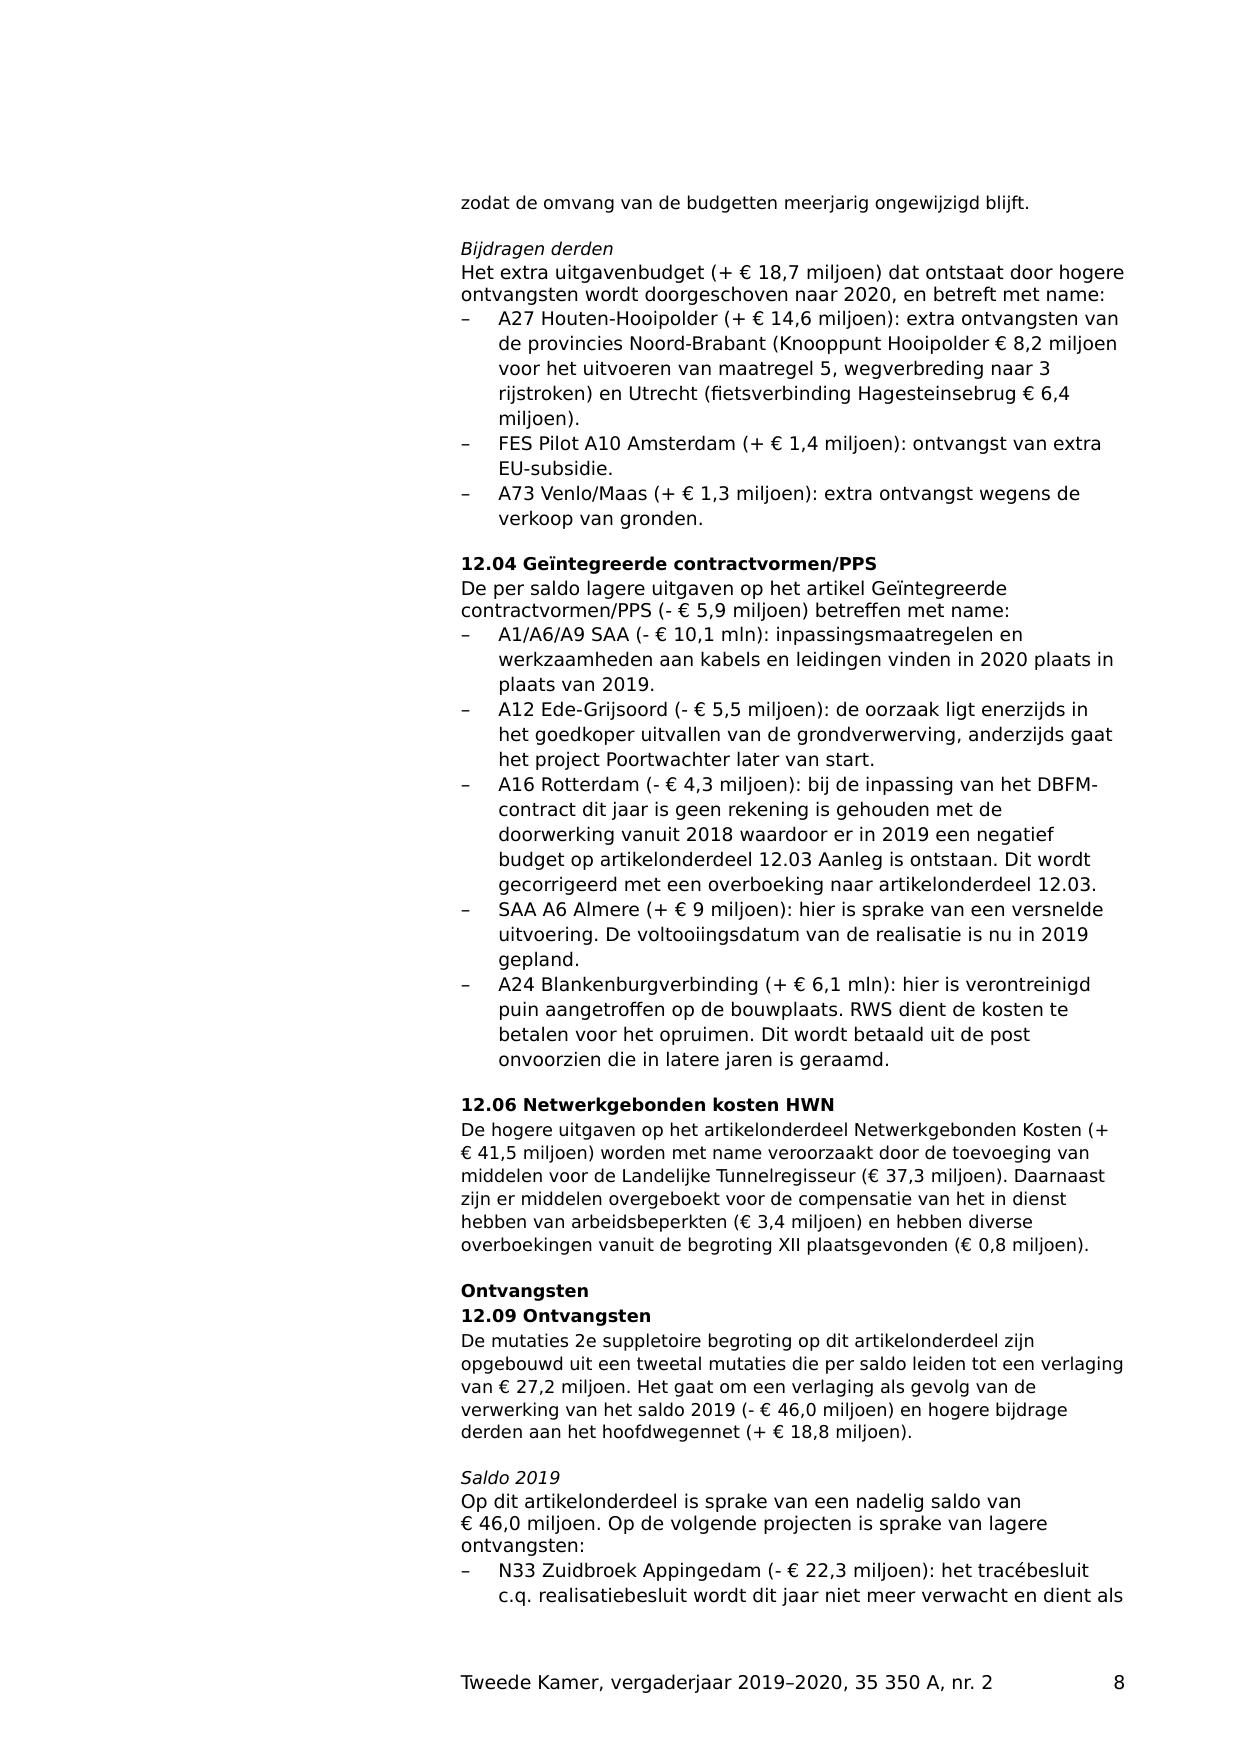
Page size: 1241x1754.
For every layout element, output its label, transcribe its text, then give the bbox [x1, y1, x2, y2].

list A12 Ede-Grijsoord (- € 5,5 miljoen): de oorzaak ligt enerzijds in het goedkoper uitvallen van de grondverwerving, anderzijds gaat het project Poortwachter later van start. [461, 696, 1125, 771]
text Op dit artikelonderdeel is sprake van een nadelig saldo van € 46,0 miljoen. Op de volgende projecten is sprake van lagere ontvangsten: [461, 1491, 1125, 1557]
list A16 Rotterdam (- € 4,3 miljoen): bij de inpassing van het DBFM-contract dit jaar is geen rekening is gehouden met de doorwerking vanuit 2018 waardoor er in 2019 een negatief budget op artikelonderdeel 12.03 Aanleg is ontstaan. Dit wordt gecorrigeerd met een overboeking naar artikelonderdeel 12.03. [461, 771, 1125, 896]
list SAA A6 Almere (+ € 9 miljoen): hier is sprake van een versnelde uitvoering. De voltooiingsdatum van de realisatie is nu in 2019 gepland. [461, 896, 1125, 971]
text 12.06 Netwerkgebonden kosten HWN [461, 1093, 1125, 1116]
text 12.04 Geïntegreerde contractvormen/PPS [461, 552, 1125, 575]
text Het extra uitgavenbudget (+ € 18,7 miljoen) dat ontstaat door hogere ontvangsten wordt doorgeschoven naar 2020, en betreft met name: [461, 262, 1125, 306]
text De per saldo lagere uitgaven op het artikel Geïntegreerde contractvormen/PPS (- € 5,9 miljoen) betreffen met name: [461, 577, 1125, 621]
list A27 Houten-Hooipolder (+ € 14,6 miljoen): extra ontvangsten van de provincies Noord-Brabant (Knooppunt Hooipolder € 8,2 miljoen voor het uitvoeren van maatregel 5, wegverbreding naar 3 rijstroken) en Utrecht (fietsverbinding Hagesteinsebrug € 6,4 miljoen). [461, 306, 1125, 431]
list A1/A6/A9 SAA (- € 10,1 mln): inpassingsmaatregelen en werkzaamheden aan kabels en leidingen vinden in 2020 plaats in plaats van 2019. [461, 621, 1125, 696]
text Bijdragen derden [461, 237, 1125, 259]
text De hogere uitgaven op het artikelonderdeel Netwerkgebonden Kosten (+ € 41,5 miljoen) worden met name veroorzaakt door de toevoeging van middelen voor de Landelijke Tunnelregisseur (€ 37,3 miljoen). Daarnaast zijn er middelen overgeboekt voor de compensatie van het in dienst hebben van arbeidsbeperkten (€ 3,4 miljoen) en hebben diverse overboekingen vanuit de begroting XII plaatsgevonden (€ 0,8 miljoen). [461, 1118, 1125, 1256]
text zodat de omvang van de budgetten meerjarig ongewijzigd blijft. [461, 191, 1125, 214]
list A73 Venlo/Maas (+ € 1,3 miljoen): extra ontvangst wegens de verkoop van gronden. [461, 481, 1125, 531]
list N33 Zuidbroek Appingedam (- € 22,3 miljoen): het tracébesluit c.q. realisatiebesluit wordt dit jaar niet meer verwacht en dient als [461, 1557, 1125, 1607]
list FES Pilot A10 Amsterdam (+ € 1,4 miljoen): ontvangst van extra EU-subsidie. [461, 431, 1125, 481]
text De mutaties 2e suppletoire begroting op dit artikelonderdeel zijn opgebouwd uit een tweetal mutaties die per saldo leiden tot een verlaging van € 27,2 miljoen. Het gaat om een verlaging als gevolg van de verwerking van het saldo 2019 (- € 46,0 miljoen) en hogere bijdrage derden aan het hoofdwegennet (+ € 18,8 miljoen). [461, 1329, 1125, 1443]
text 12.09 Ontvangsten [461, 1304, 1125, 1327]
list A24 Blankenburgverbinding (+ € 6,1 mln): hier is verontreinigd puin aangetroffen op de bouwplaats. RWS dient de kosten te betalen voor het opruimen. Dit wordt betaald uit de post onvoorzien die in latere jaren is geraamd. [461, 971, 1125, 1071]
text Saldo 2019 [461, 1466, 1125, 1489]
text Ontvangsten [461, 1279, 1125, 1302]
